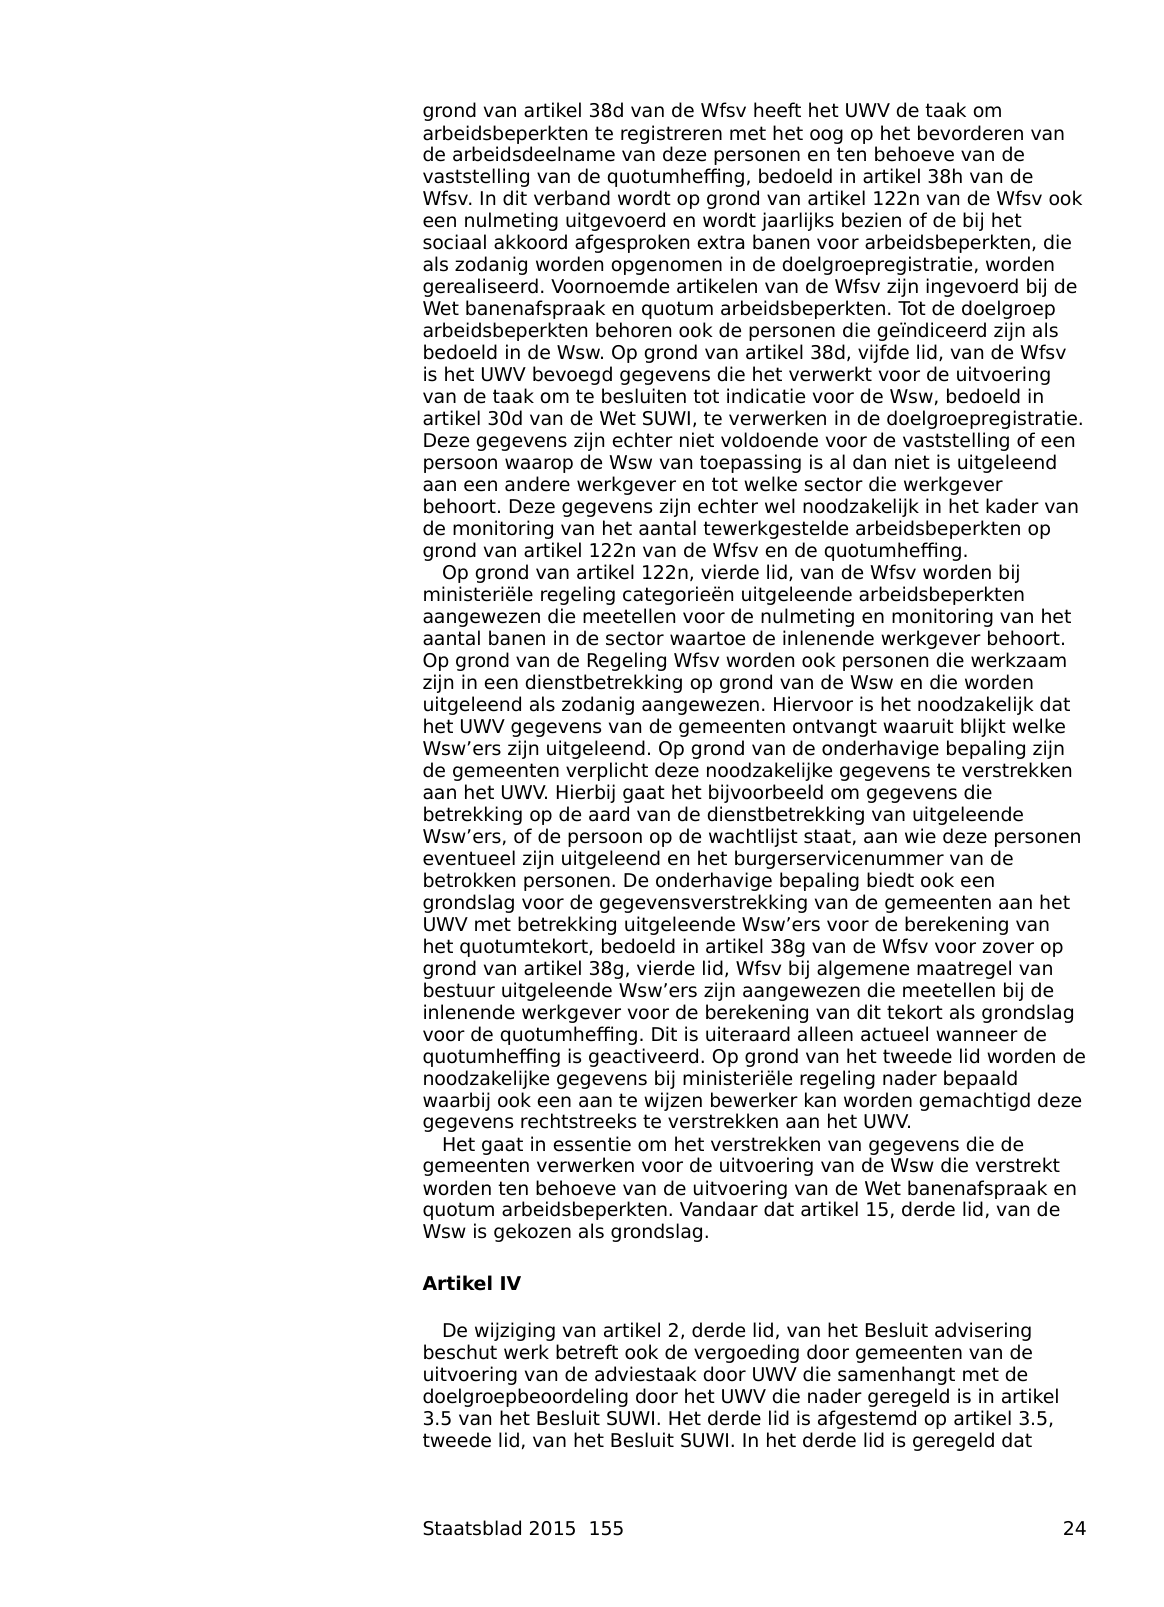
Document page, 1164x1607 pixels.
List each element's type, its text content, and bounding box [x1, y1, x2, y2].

text Op grond van artikel 122n, vierde lid, van de Wfsv worden bij ministeriële regeling categorieën uitgeleende arbeidsbeperkten aangewezen die meetellen voor de nulmeting en monitoring van het aantal banen in de sector waartoe de inlenende werkgever behoort. Op grond van de Regeling Wfsv worden ook personen die werkzaam zijn in een dienstbetrekking op grond van de Wsw en die worden uitgeleend als zodanig aangewezen. Hiervoor is het noodzakelijk dat het UWV gegevens van de gemeenten ontvangt waaruit blijkt welke Wsw’ers zijn uitgeleend. Op grond van de onderhavige bepaling zijn de gemeenten verplicht deze noodzakelijke gegevens te verstrekken aan het UWV. Hierbij gaat het bijvoorbeeld om gegevens die betrekking op de aard van de dienstbetrekking van uitgeleende Wsw’ers, of de persoon op de wachtlijst staat, aan wie deze personen eventueel zijn uitgeleend en het burgerservicenummer van de betrokken personen. De onderhavige bepaling biedt ook een grondslag voor de gegevensverstrekking van de gemeenten aan het UWV met betrekking uitgeleende Wsw’ers voor de berekening van het quotumtekort, bedoeld in artikel 38g van de Wfsv voor zover op grond van artikel 38g, vierde lid, Wfsv bij algemene maatregel van bestuur uitgeleende Wsw’ers zijn aangewezen die meetellen bij de inlenende werkgever voor de berekening van dit tekort als grondslag voor de quotumheffing. Dit is uiteraard alleen actueel wanneer de quotumheffing is geactiveerd. Op grond van het tweede lid worden de noodzakelijke gegevens bij ministeriële regeling nader bepaald waarbij ook een aan te wijzen bewerker kan worden gemachtigd deze gegevens rechtstreeks te verstrekken aan het UWV. [422, 562, 1087, 1133]
text De wijziging van artikel 2, derde lid, van het Besluit advisering beschut werk betreft ook de vergoeding door gemeenten van de uitvoering van de adviestaak door UWV die samenhangt met de doelgroepbeoordeling door het UWV die nader geregeld is in artikel 3.5 van het Besluit SUWI. Het derde lid is afgestemd op artikel 3.5, tweede lid, van het Besluit SUWI. In het derde lid is geregeld dat [422, 1320, 1087, 1452]
text grond van artikel 38d van de Wfsv heeft het UWV de taak om arbeidsbeperkten te registreren met het oog op het bevorderen van de arbeidsdeelname van deze personen en ten behoeve van de vaststelling van de quotumheffing, bedoeld in artikel 38h van de Wfsv. In dit verband wordt op grond van artikel 122n van de Wfsv ook een nulmeting uitgevoerd en wordt jaarlijks bezien of de bij het sociaal akkoord afgesproken extra banen voor arbeidsbeperkten, die als zodanig worden opgenomen in de doelgroepregistratie, worden gerealiseerd. Voornoemde artikelen van de Wfsv zijn ingevoerd bij de Wet banenafspraak en quotum arbeidsbeperkten. Tot de doelgroep arbeidsbeperkten behoren ook de personen die geïndiceerd zijn als bedoeld in de Wsw. Op grond van artikel 38d, vijfde lid, van de Wfsv is het UWV bevoegd gegevens die het verwerkt voor de uitvoering van de taak om te besluiten tot indicatie voor de Wsw, bedoeld in artikel 30d van de Wet SUWI, te verwerken in de doelgroepregistratie. Deze gegevens zijn echter niet voldoende voor de vaststelling of een persoon waarop de Wsw van toepassing is al dan niet is uitgeleend aan een andere werkgever en tot welke sector die werkgever behoort. Deze gegevens zijn echter wel noodzakelijk in het kader van de monitoring van het aantal tewerkgestelde arbeidsbeperkten op grond van artikel 122n van de Wfsv en de quotumheffing. [422, 100, 1087, 562]
subtitle Artikel IV [422, 1273, 1087, 1295]
text Het gaat in essentie om het verstrekken van gegevens die de gemeenten verwerken voor de uitvoering van de Wsw die verstrekt worden ten behoeve van de uitvoering van de Wet banenafspraak en quotum arbeidsbeperkten. Vandaar dat artikel 15, derde lid, van de Wsw is gekozen als grondslag. [422, 1133, 1087, 1243]
